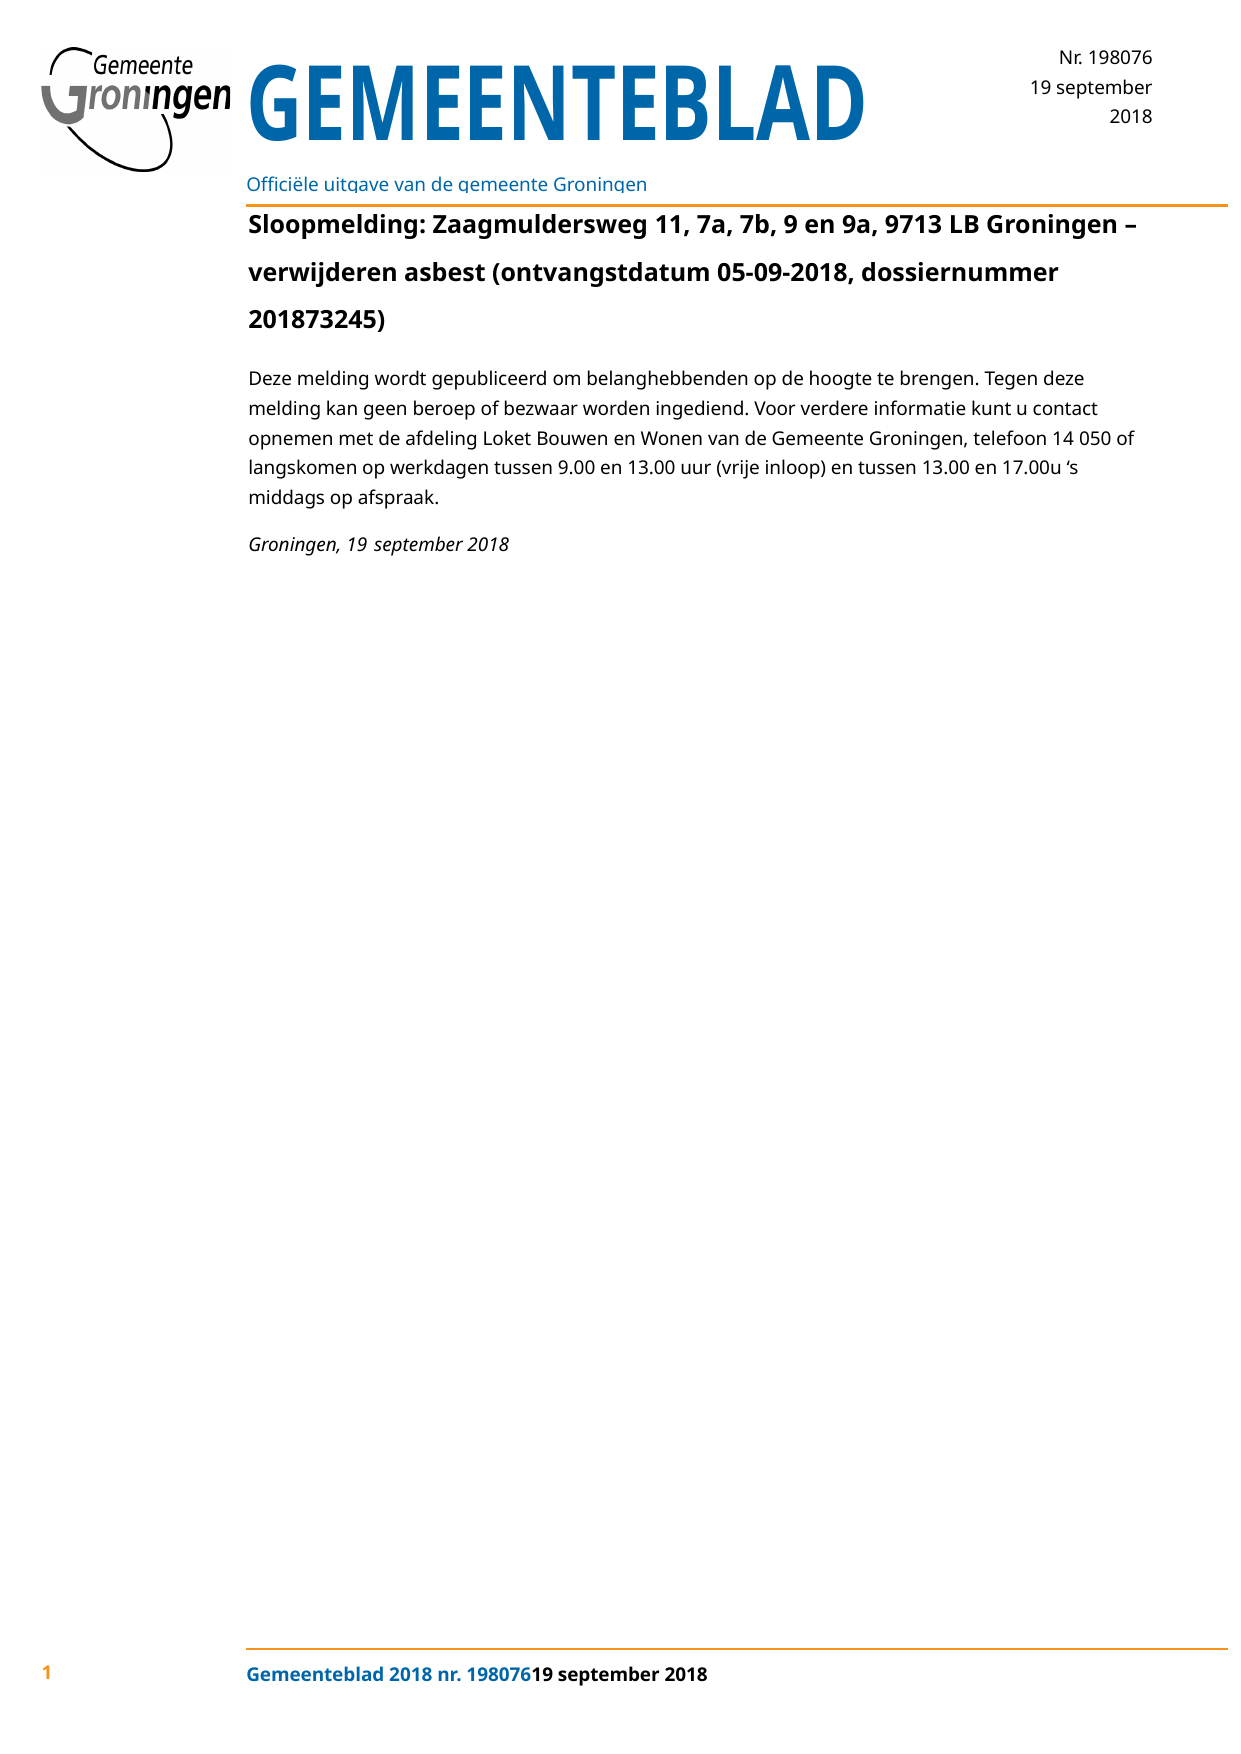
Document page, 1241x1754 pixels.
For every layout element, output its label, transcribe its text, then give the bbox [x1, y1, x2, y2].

text Groningen, 19 september 2018 [248, 532, 1152, 557]
text Deze melding wordt gepubliceerd om belanghebbenden op de hoogte te brengen. Tegen deze melding kan geen beroep of bezwaar worden ingediend. Voor verdere informatie kunt u contact opnemen met de afdeling Loket Bouwen en Wonen van de Gemeente Groningen, telefoon 14 050 of langskomen op werkdagen tussen 9.00 en 13.00 uur (vrije inloop) en tussen 13.00 en 17.00u ‘s middags op afspraak. [248, 366, 1152, 509]
text Sloopmelding: Zaagmuldersweg 11, 7a, 7b, 9 en 9a, 9713 LB Groningen – verwijderen asbest (ontvangstdatum 05-09-2018, dossiernummer 201873245) [248, 207, 1152, 336]
picture [41, 47, 231, 172]
